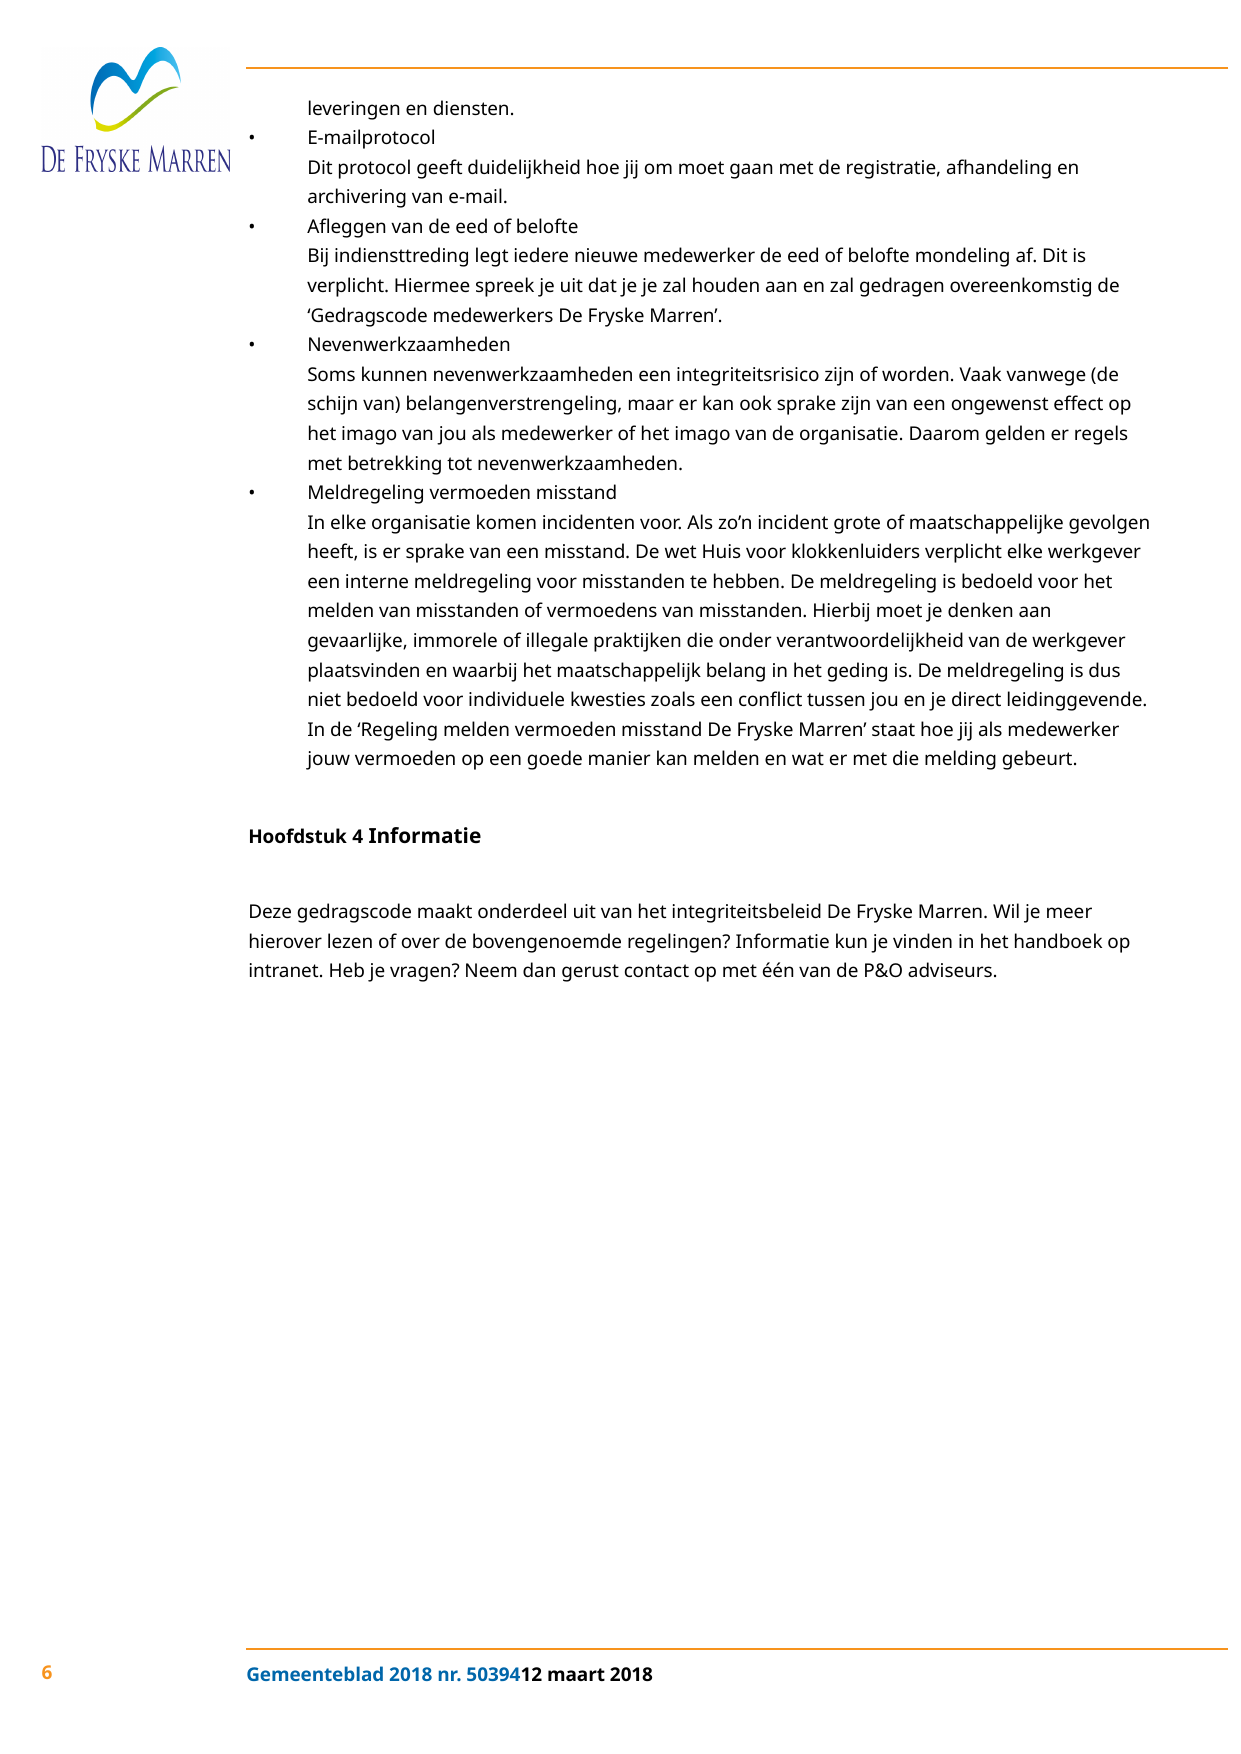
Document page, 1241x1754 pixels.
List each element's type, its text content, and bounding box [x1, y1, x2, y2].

list Meldregeling vermoeden misstand [248, 479, 1152, 505]
text Deze gedragscode maakt onderdeel uit van het integriteitsbeleid De Fryske Marren. Wil je meer hierover lezen of over de bovengenoemde regelingen? Informatie kun je vinden in het handboek op intranet. Heb je vragen? Neem dan gerust contact op met één van de P&O adviseurs. [248, 898, 1152, 983]
picture [41, 47, 231, 172]
list Afleggen van de eed of belofte [248, 213, 1152, 239]
text Hoofdstuk 4 Informatie [248, 821, 1152, 849]
list leveringen en diensten. [248, 95, 1152, 121]
list Dit protocol geeft duidelijkheid hoe jij om moet gaan met de registratie, afhandeling en archivering van e-mail. [248, 154, 1152, 209]
list Nevenwerkzaamheden [248, 331, 1152, 357]
list Bij indiensttreding legt iedere nieuwe medewerker de eed of belofte mondeling af. Dit is verplicht. Hiermee spreek je uit dat je je zal houden aan en zal gedragen overeenkomstig de ‘Gedragscode medewerkers De Fryske Marren’. [248, 243, 1152, 328]
list In elke organisatie komen incidenten voor. Als zo’n incident grote of maatschappelijke gevolgen heeft, is er sprake van een misstand. De wet Huis voor klokkenluiders verplicht elke werkgever een interne meldregeling voor misstanden te hebben. De meldregeling is bedoeld voor het melden van misstanden of vermoedens van misstanden. Hierbij moet je denken aan gevaarlijke, immorele of illegale praktijken die onder verantwoordelijkheid van de werkgever plaatsvinden en waarbij het maatschappelijk belang in het geding is. De meldregeling is dus niet bedoeld voor individuele kwesties zoals een conflict tussen jou en je direct leidinggevende. In de ‘Regeling melden vermoeden misstand De Fryske Marren’ staat hoe jij als medewerker jouw vermoeden op een goede manier kan melden en wat er met die melding gebeurt. [248, 509, 1152, 771]
list E-mailprotocol [248, 124, 1152, 150]
list Soms kunnen nevenwerkzaamheden een integriteitsrisico zijn of worden. Vaak vanwege (de schijn van) belangenverstrengeling, maar er kan ook sprake zijn van een ongewenst effect op het imago van jou als medewerker of het imago van de organisatie. Daarom gelden er regels met betrekking tot nevenwerkzaamheden. [248, 361, 1152, 476]
